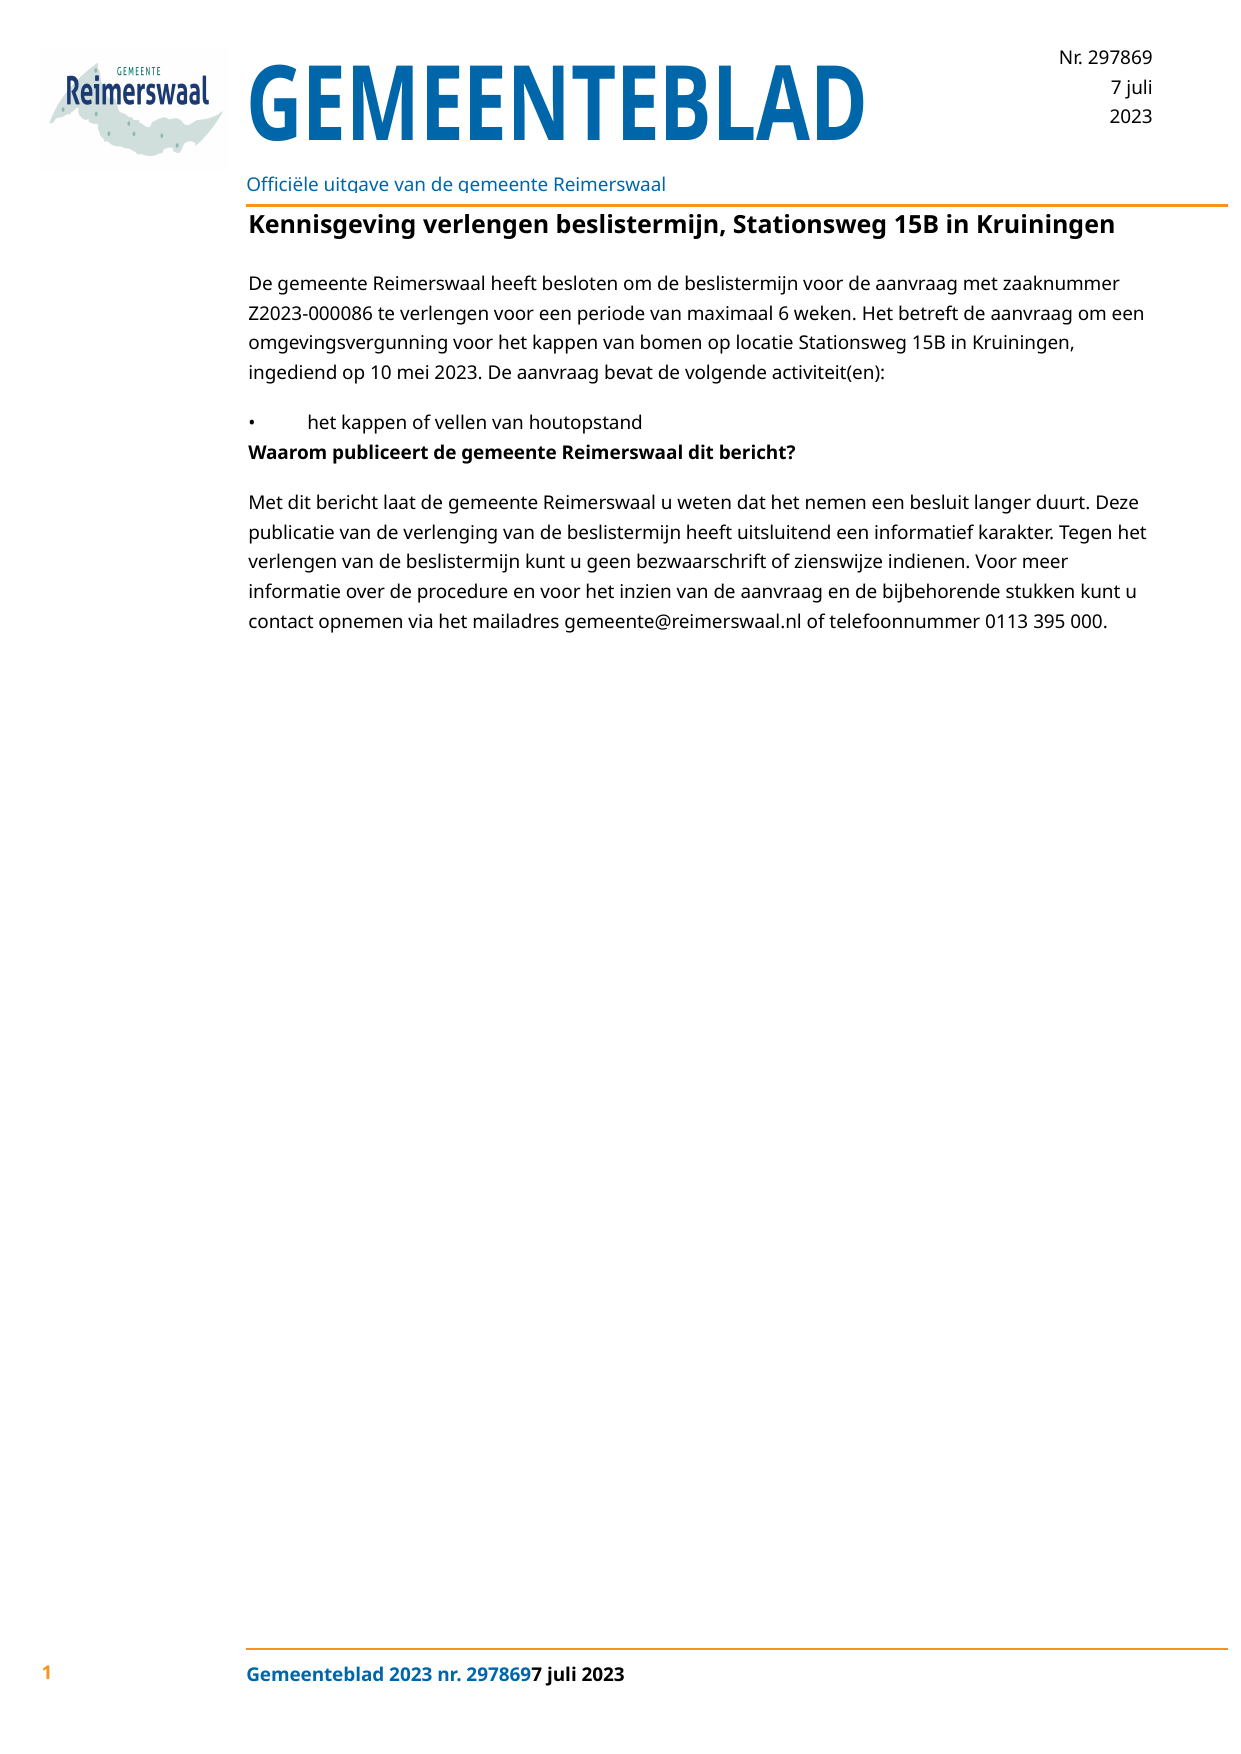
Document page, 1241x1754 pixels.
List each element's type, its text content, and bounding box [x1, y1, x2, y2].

text Met dit bericht laat de gemeente Reimerswaal u weten dat het nemen een besluit langer duurt. Deze publicatie van de verlenging van de beslistermijn heeft uitsluitend een informatief karakter. Tegen het verlengen van de beslistermijn kunt u geen bezwaarschrift of zienswijze indienen. Voor meer informatie over de procedure en voor het inzien van de aanvraag en de bijbehorende stukken kunt u contact opnemen via het mailadres gemeente@reimerswaal.nl of telefoonnummer 0113 395 000. [248, 489, 1152, 633]
list het kappen of vellen van houtopstand [248, 409, 1152, 435]
text De gemeente Reimerswaal heeft besloten om de beslistermijn voor de aanvraag met zaaknummer Z2023-000086 te verlengen voor een periode van maximaal 6 weken. Het betreft de aanvraag om een omgevingsvergunning voor het kappen van bomen op locatie Stationsweg 15B in Kruiningen, ingediend op 10 mei 2023. De aanvraag bevat de volgende activiteit(en): [248, 270, 1152, 385]
text Kennisgeving verlengen beslistermijn, Stationsweg 15B in Kruiningen [248, 207, 1152, 241]
picture [41, 47, 231, 172]
text Waarom publiceert de gemeente Reimerswaal dit bericht? [248, 439, 1152, 465]
